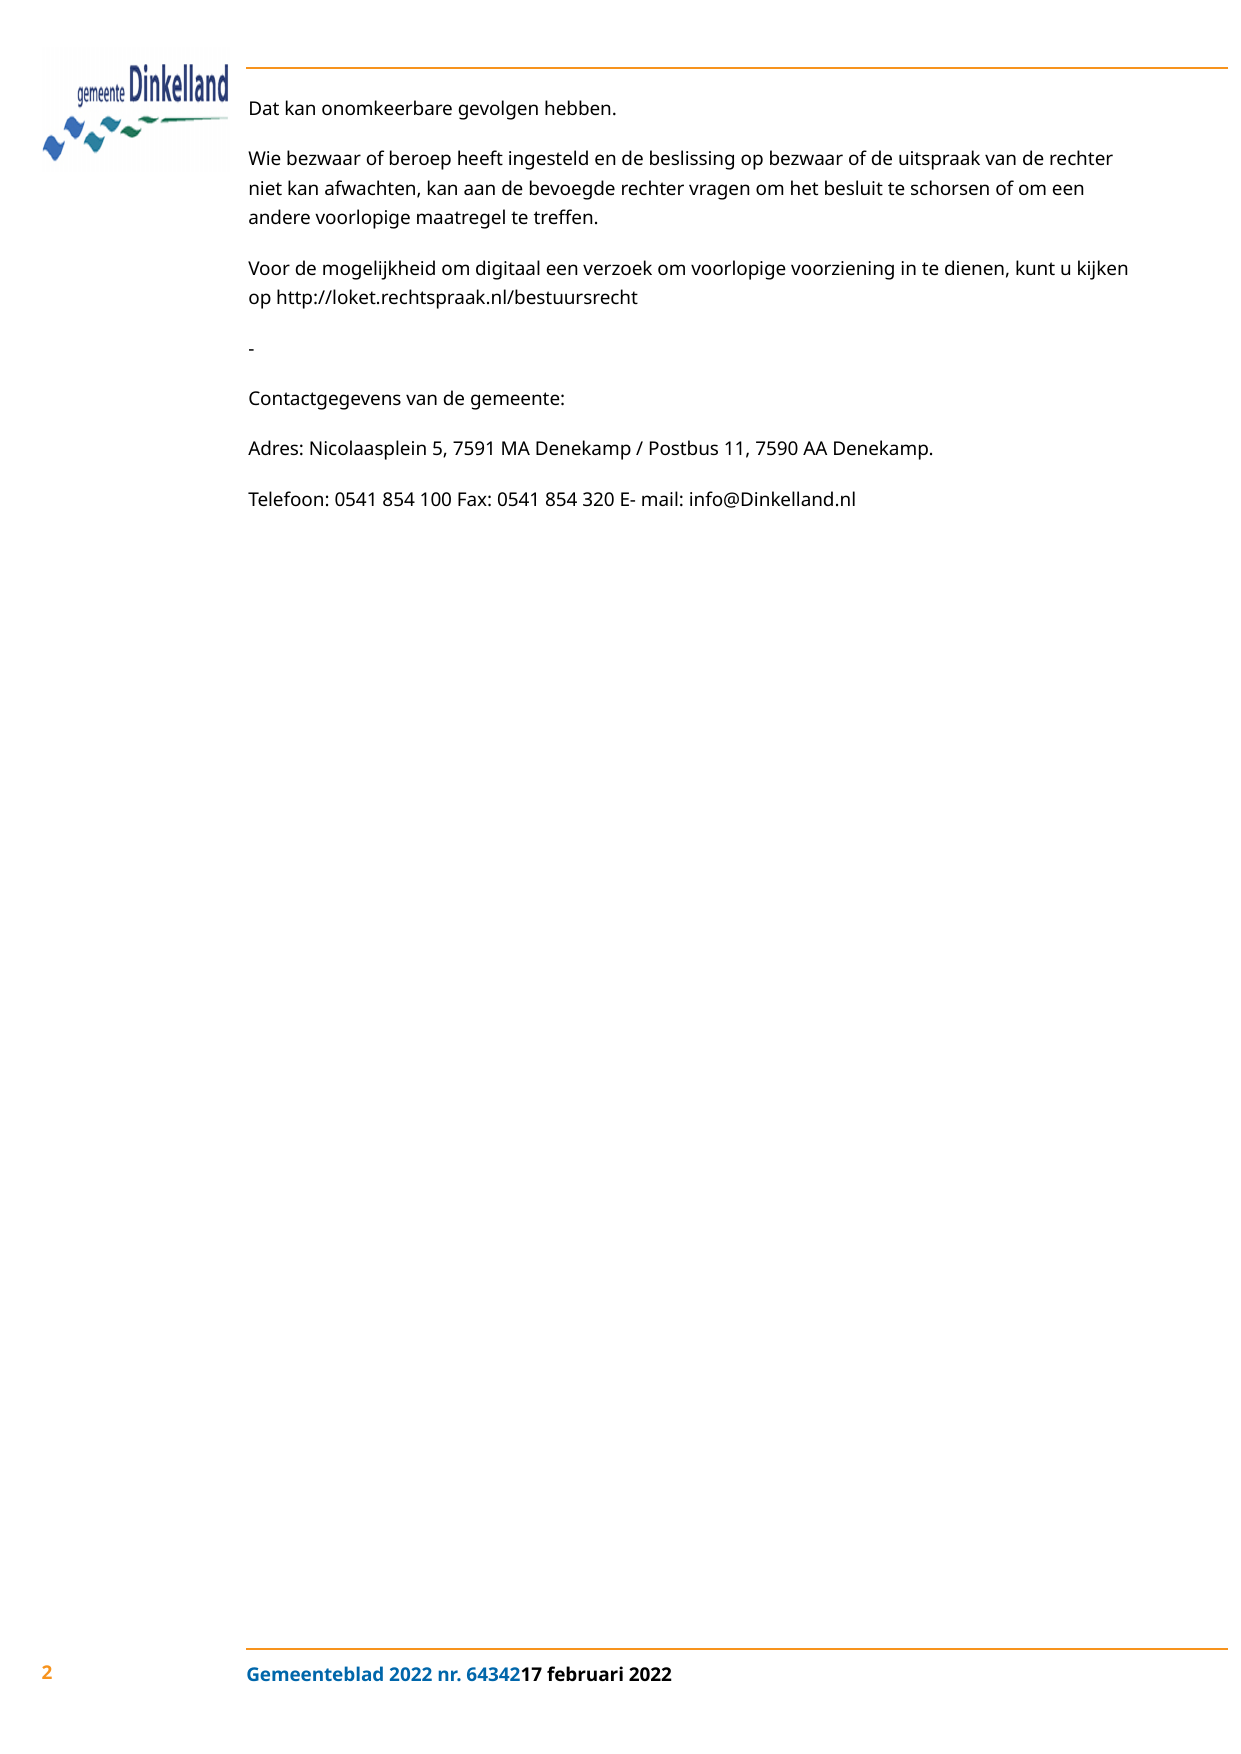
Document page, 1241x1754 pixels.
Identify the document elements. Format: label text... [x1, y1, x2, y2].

text - [248, 335, 1152, 361]
text Adres: Nicolaasplein 5, 7591 MA Denekamp / Postbus 11, 7590 AA Denekamp. [248, 436, 1152, 461]
text Telefoon: 0541 854 100 Fax: 0541 854 320 E- mail: info@Dinkelland.nl [248, 486, 1152, 512]
picture [41, 47, 231, 172]
text Contactgegevens van de gemeente: [248, 385, 1152, 411]
text Dat kan onomkeerbare gevolgen hebben. [248, 95, 1152, 121]
text Voor de mogelijkheid om digitaal een verzoek om voorlopige voorziening in te dienen, kunt u kijken op http://loket.rechtspraak.nl/bestuursrecht [248, 255, 1152, 310]
text Wie bezwaar of beroep heeft ingesteld en de beslissing op bezwaar of de uitspraak van de rechter niet kan afwachten, kan aan de bevoegde rechter vragen om het besluit te schorsen of om een andere voorlopige maatregel te treffen. [248, 145, 1152, 230]
